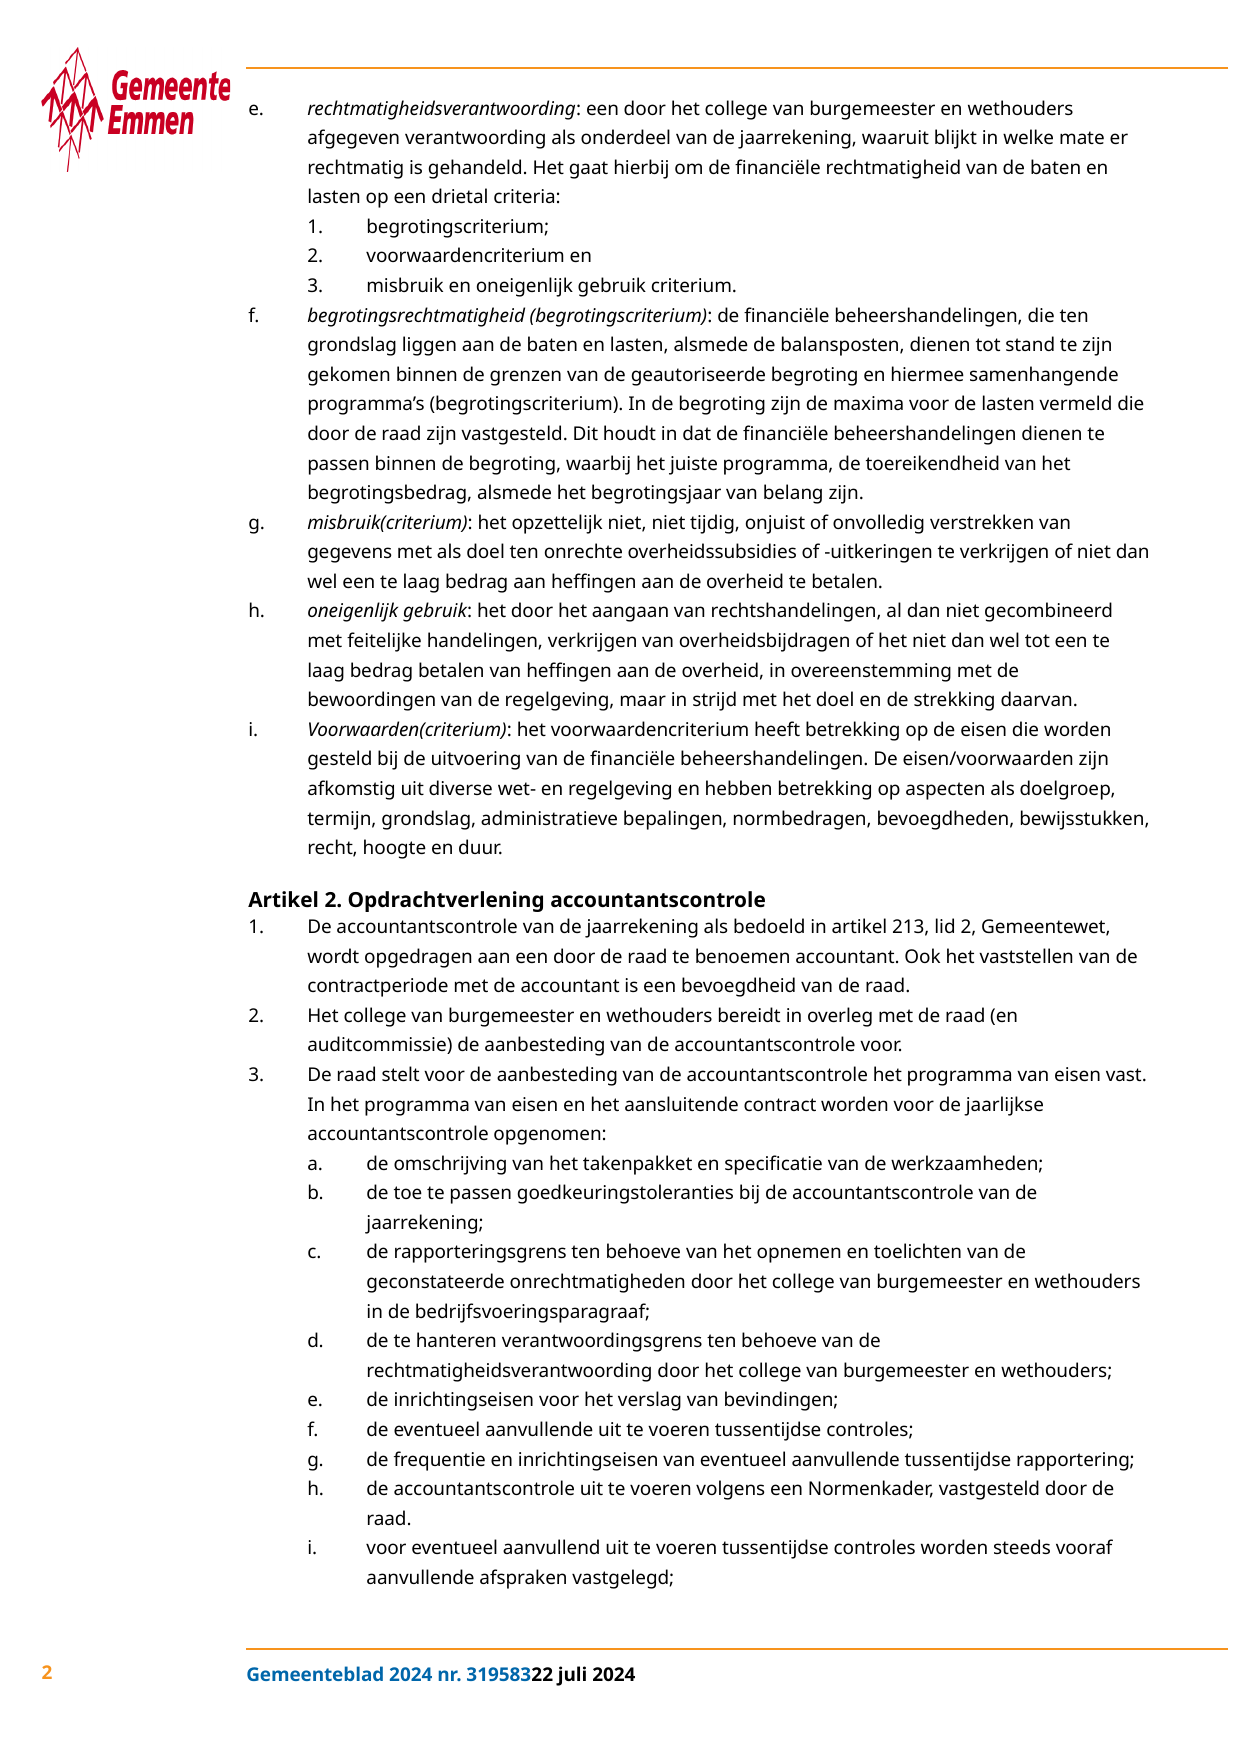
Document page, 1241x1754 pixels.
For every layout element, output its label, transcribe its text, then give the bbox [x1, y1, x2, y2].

text Artikel 2. Opdrachtverlening accountantscontrole [248, 885, 1152, 913]
list voor eventueel aanvullend uit te voeren tussentijdse controles worden steeds vooraf aanvullende afspraken vastgelegd; [307, 1534, 1152, 1590]
list De accountantscontrole van de jaarrekening als bedoeld in artikel 213, lid 2, Gemeentewet, wordt opgedragen aan een door de raad te benoemen accountant. Ook het vaststellen van de contractperiode met de accountant is een bevoegdheid van de raad. [248, 913, 1152, 998]
list de accountantscontrole uit te voeren volgens een Normenkader, vastgesteld door de raad. [307, 1475, 1152, 1531]
list voorwaardencriterium en [307, 243, 1152, 268]
list misbruik en oneigenlijk gebruik criterium. [307, 272, 1152, 298]
list misbruik(criterium): het opzettelijk niet, niet tijdig, onjuist of onvolledig verstrekken van gegevens met als doel ten onrechte overheidssubsidies of -uitkeringen te verkrijgen of niet dan wel een te laag bedrag aan heffingen aan de overheid te betalen. [248, 509, 1152, 594]
list de toe te passen goedkeuringstoleranties bij de accountantscontrole van de jaarrekening; [307, 1179, 1152, 1235]
list de rapporteringsgrens ten behoeve van het opnemen en toelichten van de geconstateerde onrechtmatigheden door het college van burgemeester en wethouders in de bedrijfsvoeringsparagraaf; [307, 1239, 1152, 1323]
list de omschrijving van het takenpakket en specificatie van de werkzaamheden; [307, 1150, 1152, 1176]
list oneigenlijk gebruik: het door het aangaan van rechtshandelingen, al dan niet gecombineerd met feitelijke handelingen, verkrijgen van overheidsbijdragen of het niet dan wel tot een te laag bedrag betalen van heffingen aan de overheid, in overeenstemming met de bewoordingen van de regelgeving, maar in strijd met het doel en de strekking daarvan. [248, 598, 1152, 712]
list de inrichtingseisen voor het verslag van bevindingen; [307, 1387, 1152, 1412]
list de eventueel aanvullende uit te voeren tussentijdse controles; [307, 1416, 1152, 1442]
list rechtmatigheidsverantwoording: een door het college van burgemeester en wethouders afgegeven verantwoording als onderdeel van de jaarrekening, waaruit blijkt in welke mate er rechtmatig is gehandeld. Het gaat hierbij om de financiële rechtmatigheid van de baten en lasten op een drietal criteria: [248, 95, 1152, 209]
list de frequentie en inrichtingseisen van eventueel aanvullende tussentijdse rapportering; [307, 1446, 1152, 1471]
list begrotingscriterium; [307, 213, 1152, 239]
list begrotingsrechtmatigheid (begrotingscriterium): de financiële beheershandelingen, die ten grondslag liggen aan de baten en lasten, alsmede de balansposten, dienen tot stand te zijn gekomen binnen de grenzen van de geautoriseerde begroting en hiermee samenhangende programma’s (begrotingscriterium). In de begroting zijn de maxima voor de lasten vermeld die door de raad zijn vastgesteld. Dit houdt in dat de financiële beheershandelingen dienen te passen binnen de begroting, waarbij het juiste programma, de toereikendheid van het begrotingsbedrag, alsmede het begrotingsjaar van belang zijn. [248, 302, 1152, 505]
list De raad stelt voor de aanbesteding van de accountantscontrole het programma van eisen vast. In het programma van eisen en het aansluitende contract worden voor de jaarlijkse accountantscontrole opgenomen: [248, 1061, 1152, 1146]
list Het college van burgemeester en wethouders bereidt in overleg met de raad (en auditcommissie) de aanbesteding van de accountantscontrole voor. [248, 1002, 1152, 1057]
list Voorwaarden(criterium): het voorwaardencriterium heeft betrekking op de eisen die worden gesteld bij de uitvoering van de financiële beheershandelingen. De eisen/voorwaarden zijn afkomstig uit diverse wet- en regelgeving en hebben betrekking op aspecten als doelgroep, termijn, grondslag, administratieve bepalingen, normbedragen, bevoegdheden, bewijsstukken, recht, hoogte en duur. [248, 716, 1152, 860]
list de te hanteren verantwoordingsgrens ten behoeve van de rechtmatigheidsverantwoording door het college van burgemeester en wethouders; [307, 1327, 1152, 1383]
picture [41, 47, 231, 172]
